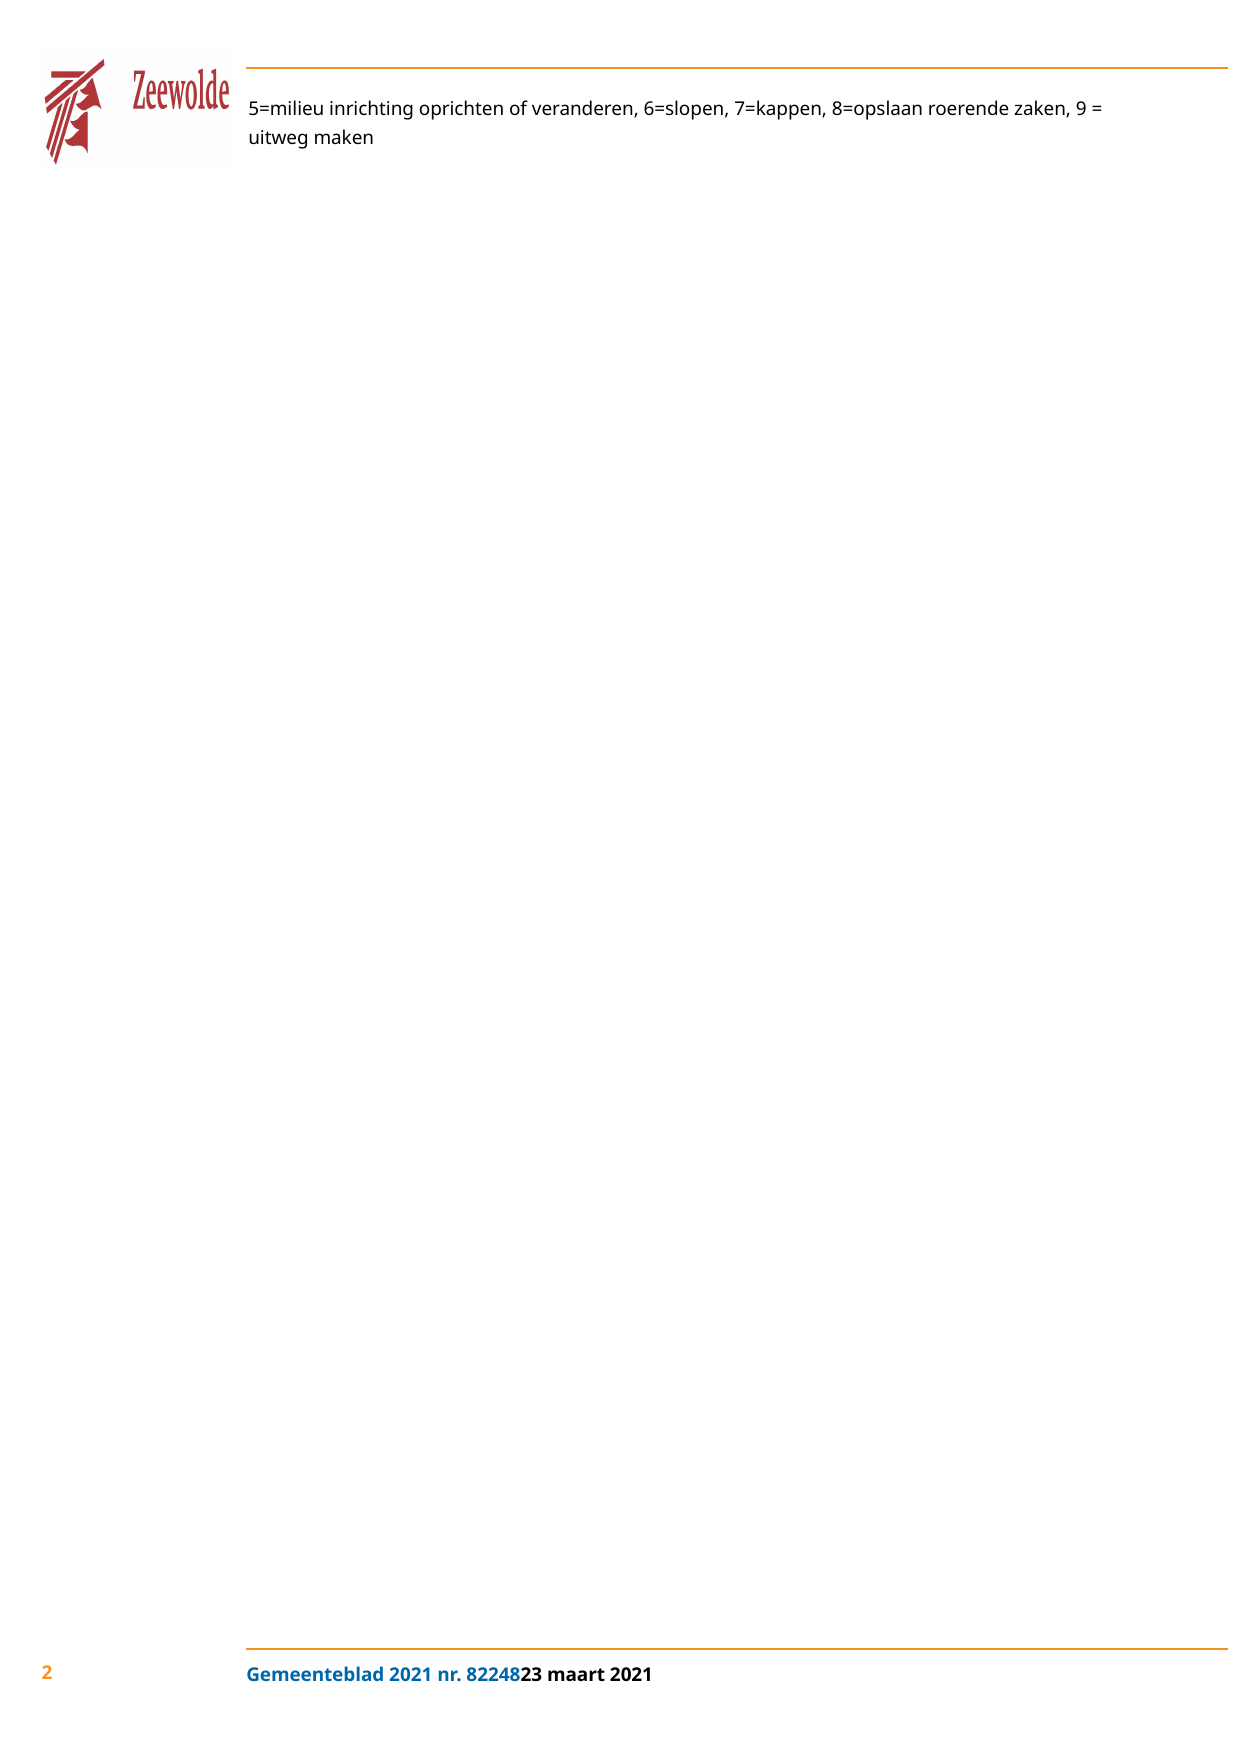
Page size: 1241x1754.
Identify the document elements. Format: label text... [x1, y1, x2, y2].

text 5=milieu inrichting oprichten of veranderen, 6=slopen, 7=kappen, 8=opslaan roerende zaken, 9 = uitweg maken [248, 95, 1152, 150]
picture [41, 47, 231, 172]
